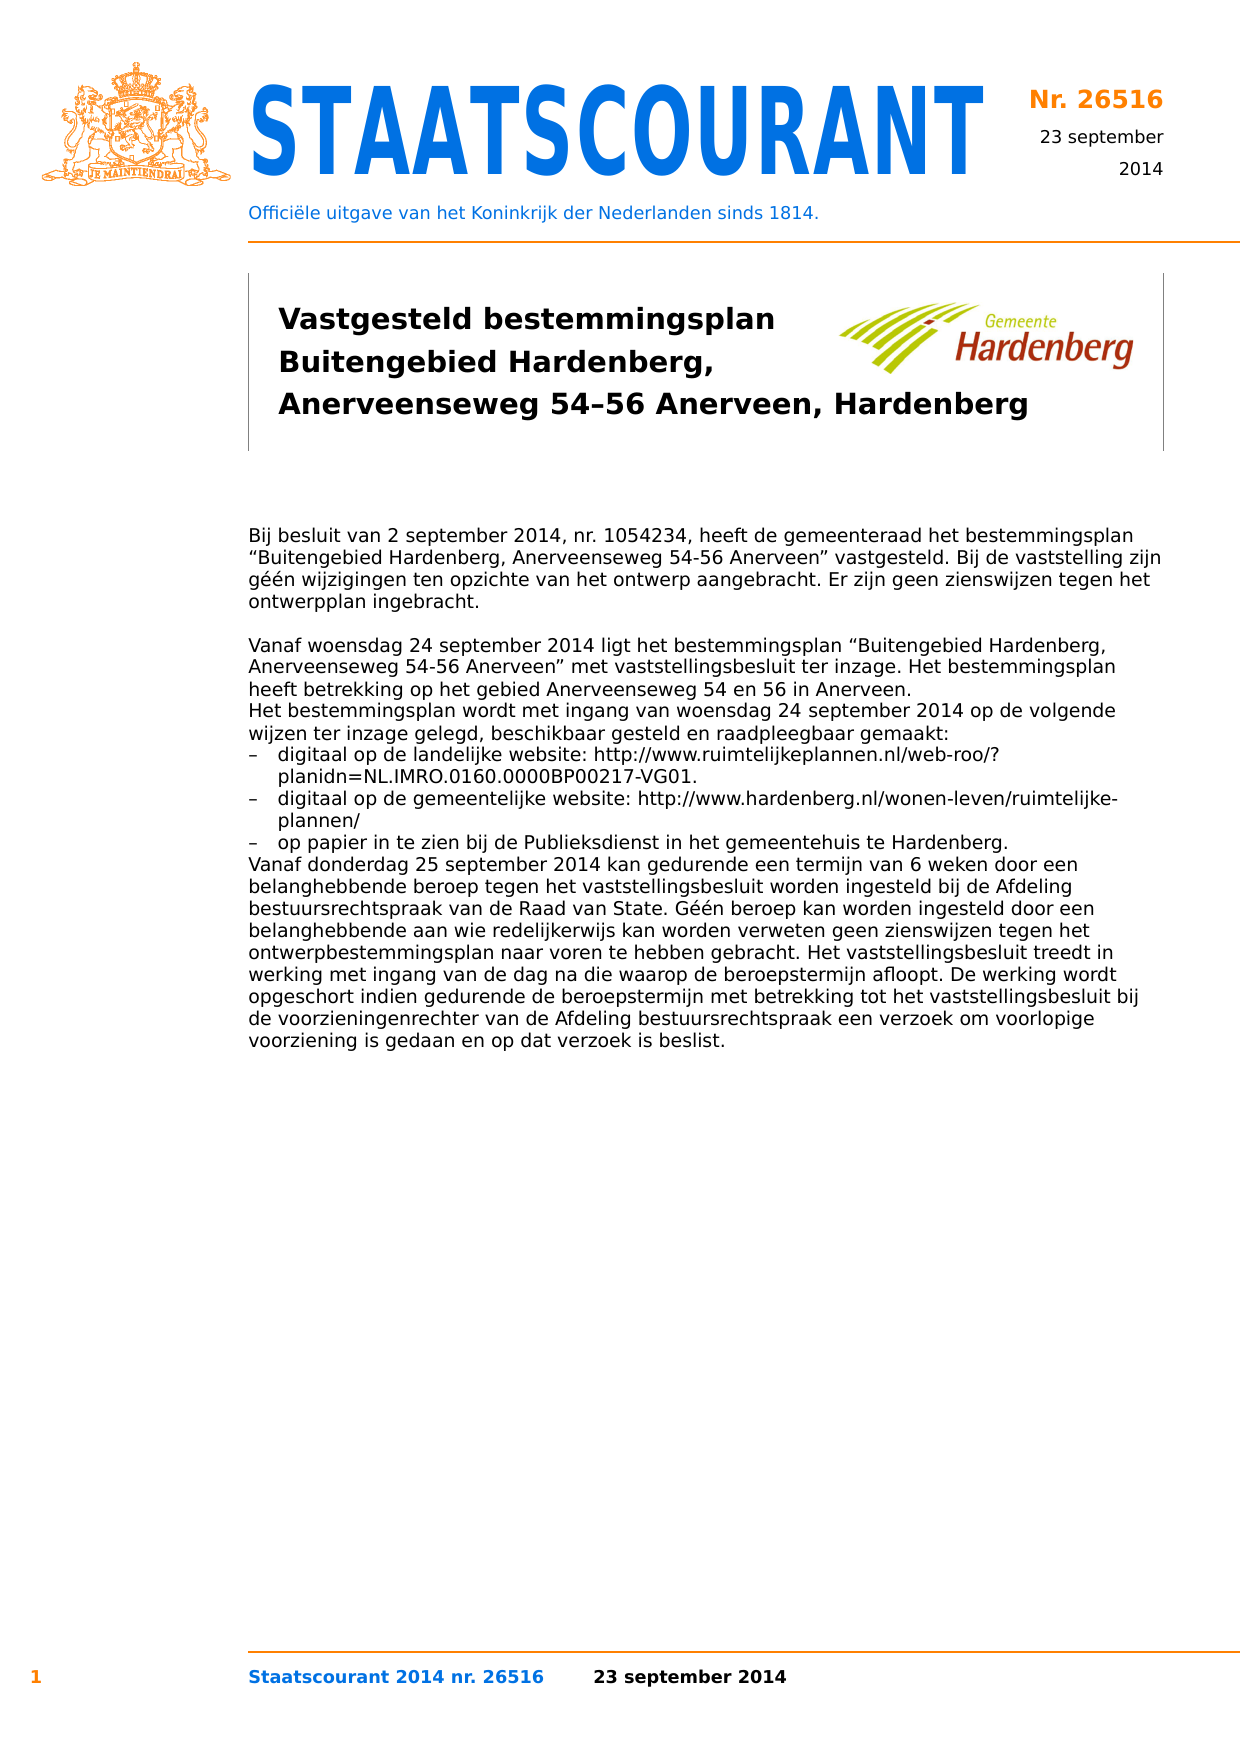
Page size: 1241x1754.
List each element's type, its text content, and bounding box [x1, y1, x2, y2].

picture [41, 62, 231, 186]
text – op papier in te zien bij de Publieksdienst in het gemeentehuis te Hardenberg. [248, 832, 1163, 854]
table_header [25, 62, 248, 241]
text Het bestemmingsplan wordt met ingang van woensdag 24 september 2014 op de volgende wijzen ter inzage gelegd, beschikbaar gesteld en raadpleegbaar gemaakt: [248, 700, 1163, 744]
table_cell 23 september [998, 121, 1240, 153]
table_header Nr. 26516 [998, 62, 1240, 121]
picture [838, 302, 1134, 374]
text Bij besluit van 2 september 2014, nr. 1054234, heeft de gemeenteraad het bestemmingsplan “Buitengebied Hardenberg, Anerveenseweg 54-56 Anerveen” vastgesteld. Bij de vaststelling zijn géén wijzigingen ten opzichte van het ontwerp aangebracht. Er zijn geen zienswijzen tegen het ontwerpplan ingebracht. [248, 525, 1163, 613]
table_cell Officiële uitgave van het Koninkrijk der Nederlanden sinds 1814. [248, 203, 1240, 241]
text – digitaal op de landelijke website: http://www.ruimtelijkeplannen.nl/web-roo/?planidn=NL.IMRO.0160.0000BP00217-VG01. [248, 744, 1163, 788]
table_header STAATSCOURANT [248, 62, 998, 203]
text – digitaal op de gemeentelijke website: http://www.hardenberg.nl/wonen-leven/ruimtelijke-plannen/ [248, 788, 1163, 832]
table_cell 2014 [998, 153, 1240, 203]
subtitle Vastgesteld bestemmingsplan Buitengebied Hardenberg, Anerveenseweg 54–56 Anerveen, Hardenberg [249, 273, 1163, 451]
text Vanaf woensdag 24 september 2014 ligt het bestemmingsplan “Buitengebied Hardenberg, Anerveenseweg 54-56 Anerveen” met vaststellingsbesluit ter inzage. Het bestemmingsplan heeft betrekking op het gebied Anerveenseweg 54 en 56 in Anerveen. [248, 634, 1163, 700]
text Vanaf donderdag 25 september 2014 kan gedurende een termijn van 6 weken door een belanghebbende beroep tegen het vaststellingsbesluit worden ingesteld bij de Afdeling bestuursrechtspraak van de Raad van State. Géén beroep kan worden ingesteld door een belanghebbende aan wie redelijkerwijs kan worden verweten geen zienswijzen tegen het ontwerpbestemmingsplan naar voren te hebben gebracht. Het vaststellingsbesluit treedt in werking met ingang van de dag na die waarop de beroepstermijn afloopt. De werking wordt opgeschort indien gedurende de beroepstermijn met betrekking tot het vaststellingsbesluit bij de voorzieningenrechter van de Afdeling bestuursrechtspraak een verzoek om voorlopige voorziening is gedaan en op dat verzoek is beslist. [248, 854, 1163, 1052]
